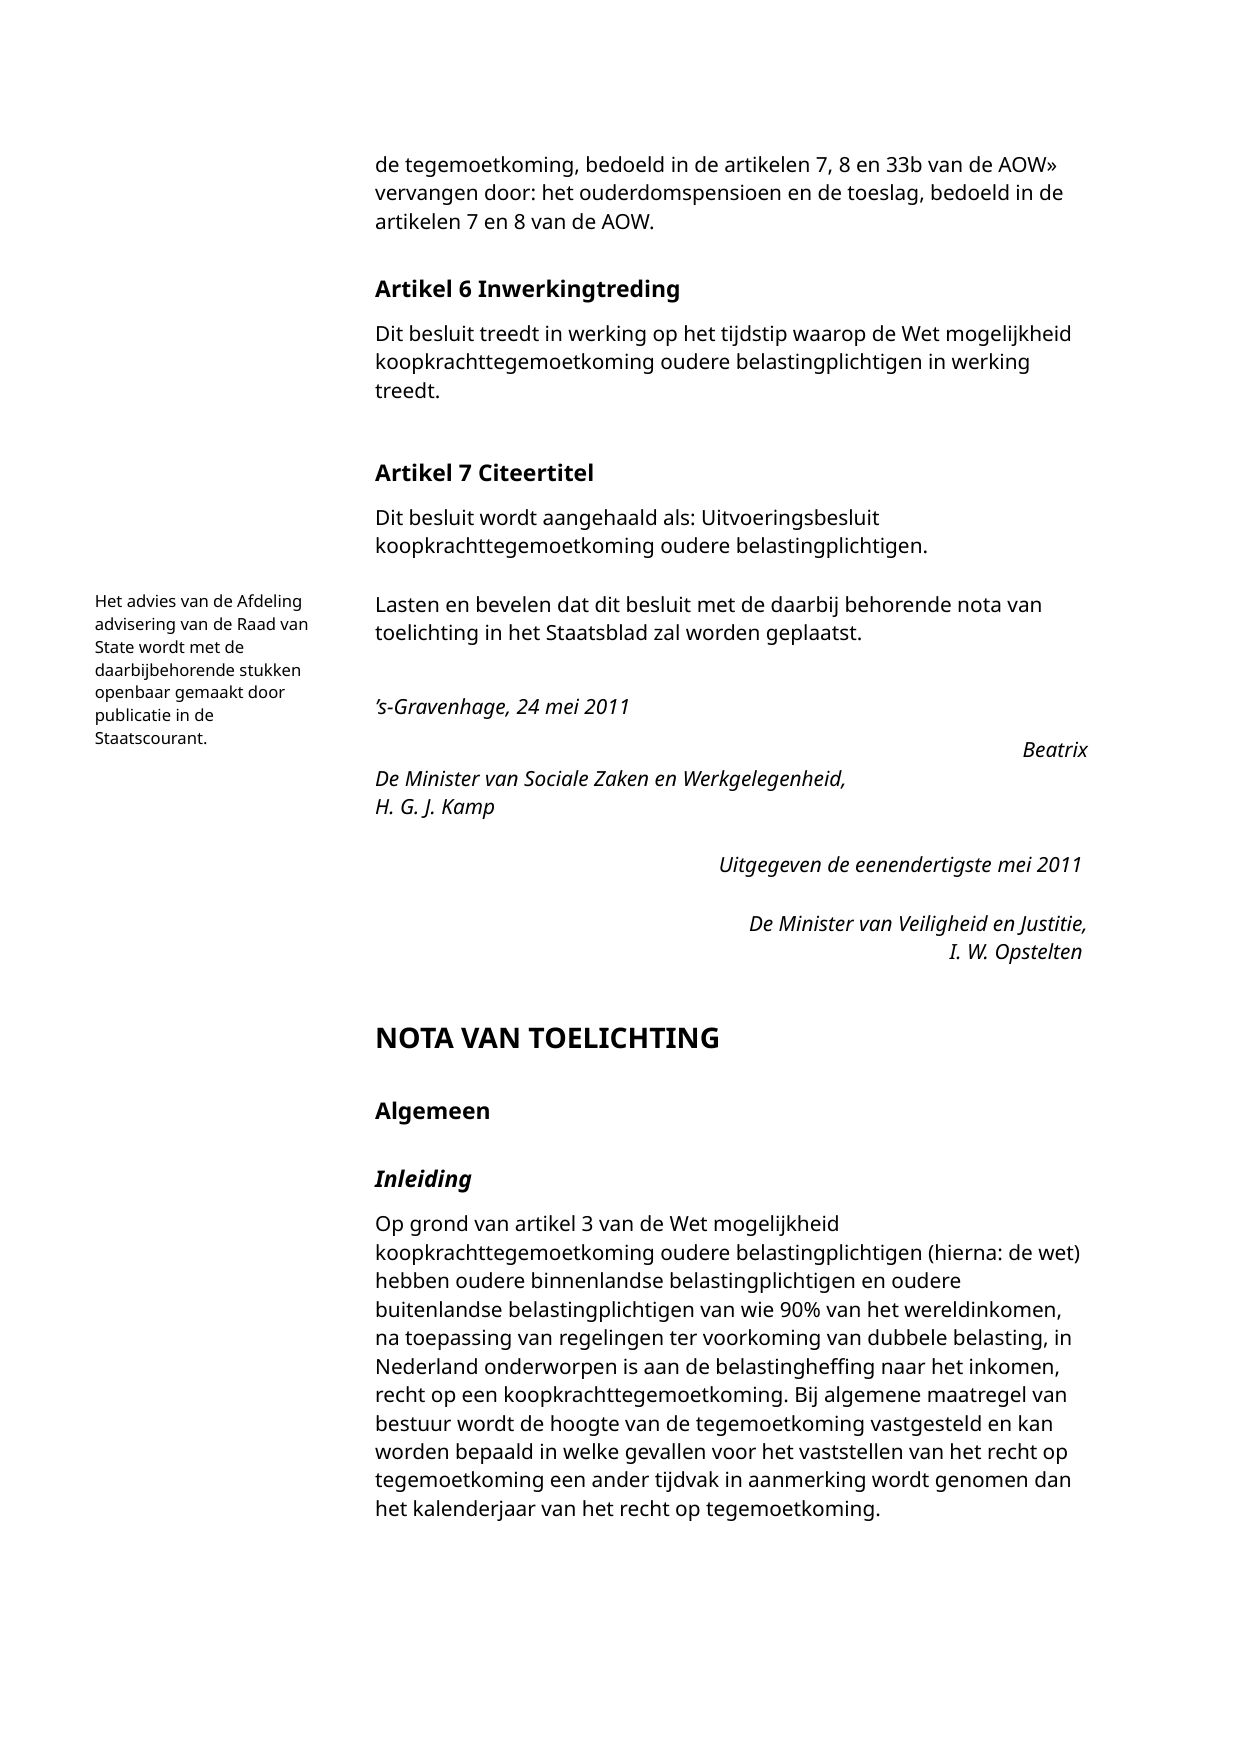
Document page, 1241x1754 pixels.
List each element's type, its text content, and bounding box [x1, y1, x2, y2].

text ’s-Gravenhage, 24 mei 2011 [375, 692, 1090, 720]
subtitle Artikel 6 Inwerkingtreding [375, 273, 1090, 304]
text H. G. J. Kamp [375, 792, 1090, 821]
text Lasten en bevelen dat dit besluit met de daarbij behorende nota van toelichting in het Staatsblad zal worden geplaatst. [375, 590, 1090, 647]
subtitle Artikel 7 Citeertitel [375, 457, 1090, 488]
text Dit besluit treedt in werking op het tijdstip waarop de Wet mogelijkheid koopkrachttegemoetkoming oudere belastingplichtigen in werking treedt. [375, 319, 1090, 404]
text de tegemoetkoming, bedoeld in de artikelen 7, 8 en 33b van de AOW» vervangen door: het ouderdomspensioen en de toeslag, bedoeld in de artikelen 7 en 8 van de AOW. [375, 150, 1090, 235]
text Op grond van artikel 3 van de Wet mogelijkheid koopkrachttegemoetkoming oudere belastingplichtigen (hierna: de wet) hebben oudere binnenlandse belastingplichtigen en oudere buitenlandse belastingplichtigen van wie 90% van het wereldinkomen, na toepassing van regelingen ter voorkoming van dubbele belasting, in Nederland onderworpen is aan de belastingheffing naar het inkomen, recht op een koopkrachttegemoetkoming. Bij algemene maatregel van bestuur wordt de hoogte van de tegemoetkoming vastgesteld en kan worden bepaald in welke gevallen voor het vaststellen van het recht op tegemoetkoming een ander tijdvak in aanmerking wordt genomen dan het kalenderjaar van het recht op tegemoetkoming. [375, 1209, 1090, 1522]
text De Minister van Sociale Zaken en Werkgelegenheid, [375, 764, 1090, 792]
text Uitgegeven de eenendertigste mei 2011 [375, 851, 1090, 879]
text Beatrix [375, 735, 1090, 764]
text De Minister van Veiligheid en Justitie, [375, 909, 1090, 937]
text Het advies van de Afdeling advisering van de Raad van State wordt met de daarbijbehorende stukken openbaar gemaakt door publicatie in de Staatscourant. [94, 590, 328, 749]
subtitle Algemeen [375, 1094, 1090, 1126]
text Dit besluit wordt aangehaald als: Uitvoeringsbesluit koopkrachttegemoetkoming oudere belastingplichtigen. [375, 503, 1090, 560]
text I. W. Opstelten [375, 937, 1090, 966]
subtitle NOTA VAN TOELICHTING [375, 1018, 1090, 1057]
subtitle Inleiding [375, 1163, 1090, 1194]
